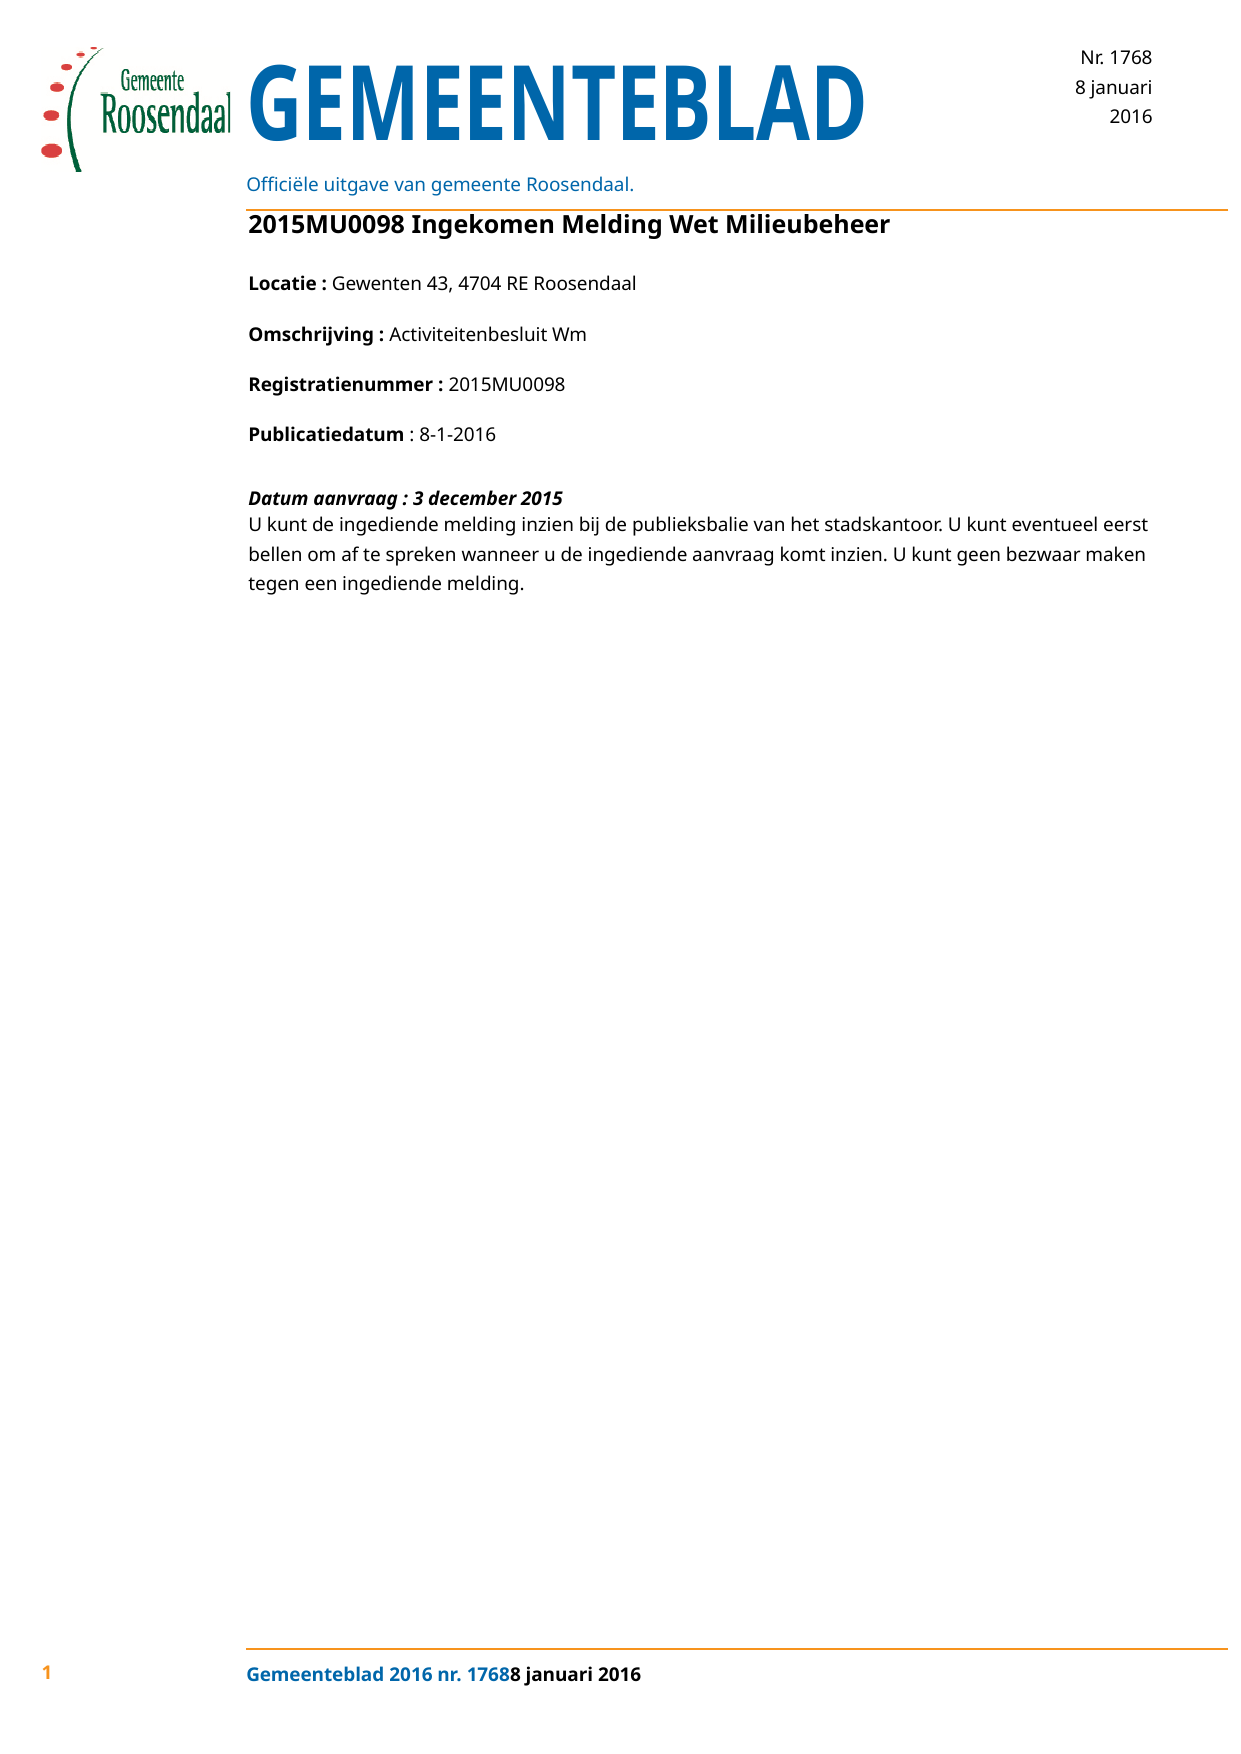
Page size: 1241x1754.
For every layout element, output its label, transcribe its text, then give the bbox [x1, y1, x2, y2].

text 2015MU0098 Ingekomen Melding Wet Milieubeheer [248, 211, 1152, 241]
text Locatie : Gewenten 43, 4704 RE Roosendaal [248, 270, 1152, 296]
text Omschrijving : Activiteitenbesluit Wm [248, 321, 1152, 346]
picture [41, 47, 231, 172]
text Registratienummer : 2015MU0098 [248, 371, 1152, 397]
text Datum aanvraag : 3 december 2015 [248, 486, 1152, 511]
text U kunt de ingediende melding inzien bij de publieksbalie van het stadskantoor. U kunt eventueel eerst bellen om af te spreken wanneer u de ingediende aanvraag komt inzien. U kunt geen bezwaar maken tegen een ingediende melding. [248, 511, 1152, 596]
text Publicatiedatum : 8-1-2016 [248, 422, 1152, 447]
